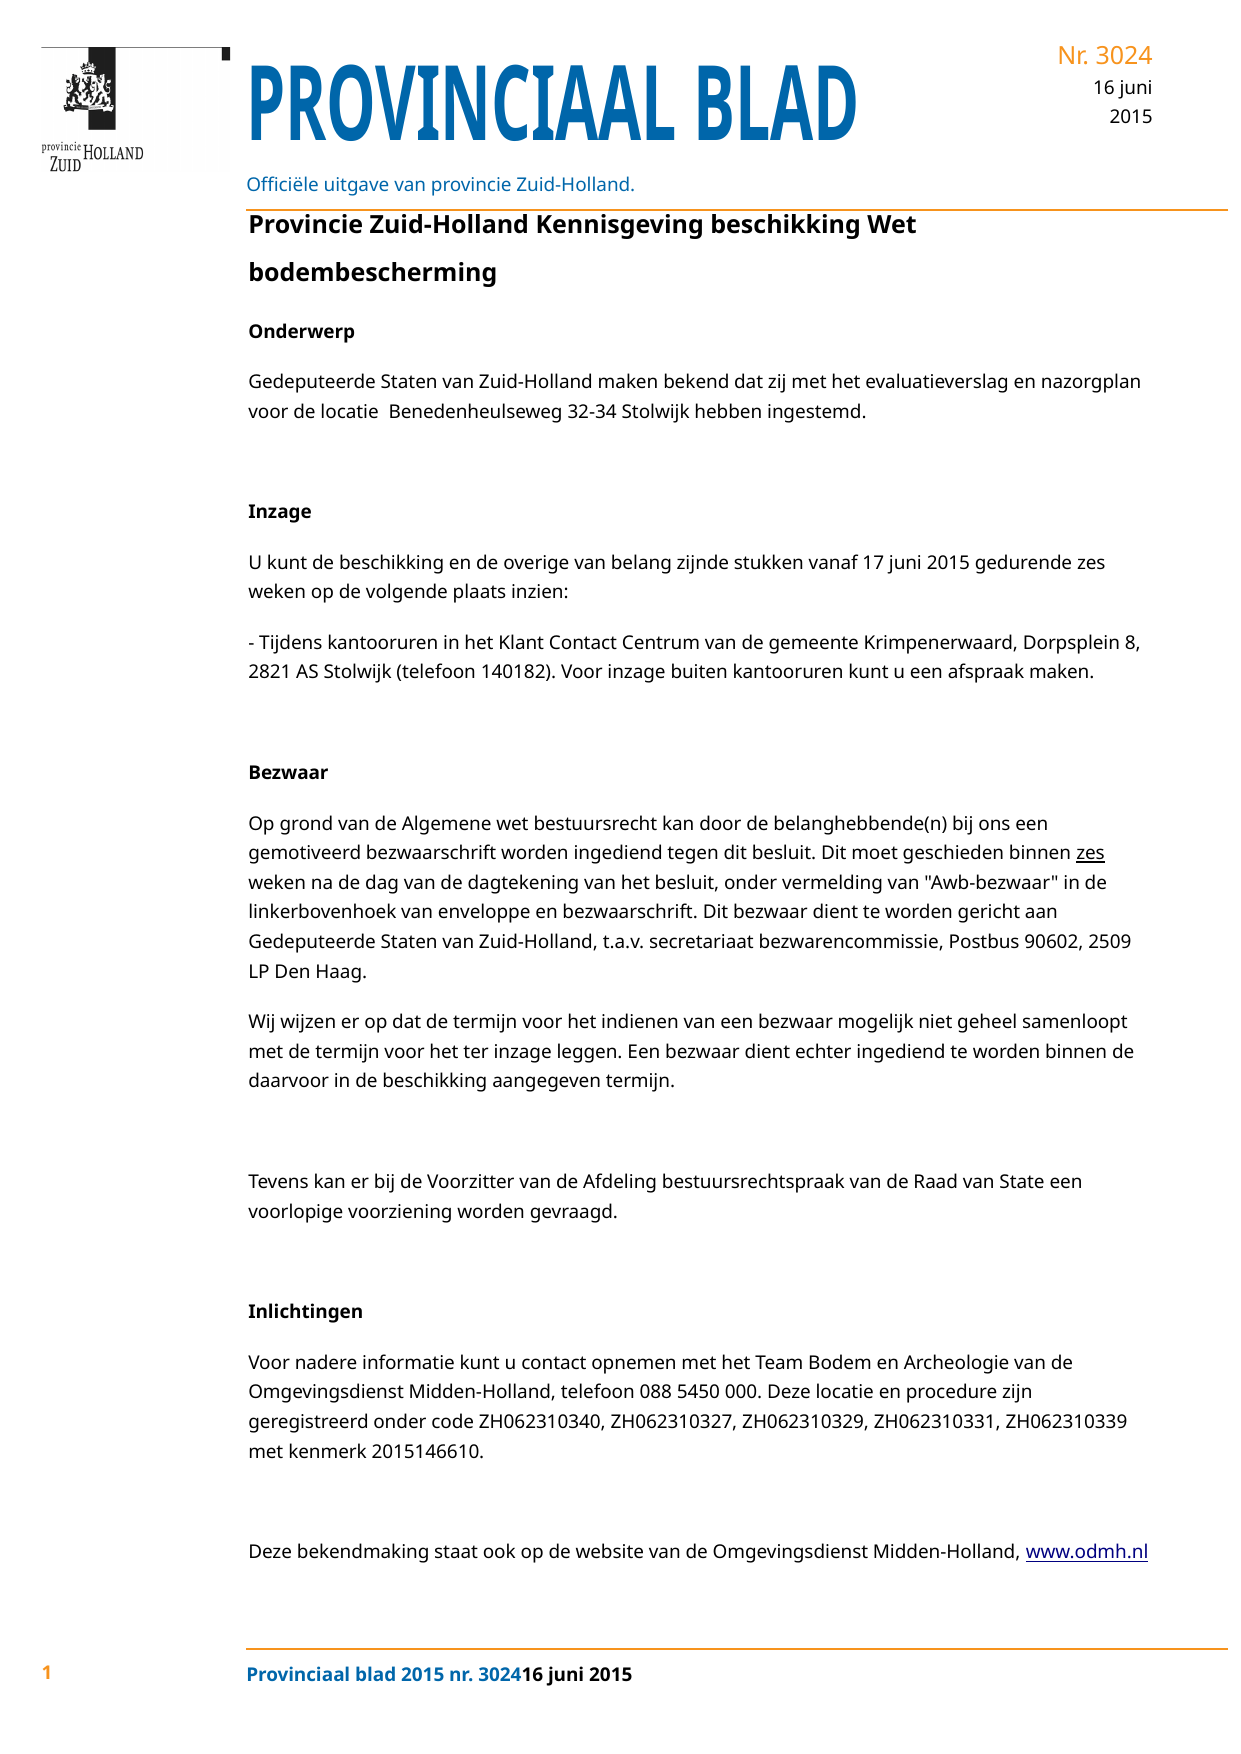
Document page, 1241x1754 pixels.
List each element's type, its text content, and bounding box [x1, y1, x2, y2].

text Gedeputeerde Staten van Zuid-Holland maken bekend dat zij met het evaluatieverslag en nazorgplan voor de locatie Benedenheulseweg 32-34 Stolwijk hebben ingestemd. [248, 368, 1152, 424]
text Inzage [248, 499, 1152, 524]
text U kunt de beschikking en de overige van belang zijnde stukken vanaf 17 juni 2015 gedurende zes weken op de volgende plaats inzien: [248, 549, 1152, 604]
text Tevens kan er bij de Voorzitter van de Afdeling bestuursrechtspraak van de Raad van State een voorlopige voorziening worden gevraagd. [248, 1168, 1152, 1224]
picture [41, 47, 231, 172]
text - Tijdens kantooruren in het Klant Contact Centrum van de gemeente Krimpenerwaard, Dorpsplein 8, 2821 AS Stolwijk (telefoon 140182). Voor inzage buiten kantooruren kunt u een afspraak maken. [248, 629, 1152, 684]
text Wij wijzen er op dat de termijn voor het indienen van een bezwaar mogelijk niet geheel samenloopt met de termijn voor het ter inzage leggen. Een bezwaar dient echter ingediend te worden binnen de daarvoor in de beschikking aangegeven termijn. [248, 1008, 1152, 1093]
text Voor nadere informatie kunt u contact opnemen met het Team Bodem en Archeologie van de Omgevingsdienst Midden-Holland, telefoon 088 5450 000. Deze locatie en procedure zijn geregistreerd onder code ZH062310340, ZH062310327, ZH062310329, ZH062310331, ZH062310339 met kenmerk 2015146610. [248, 1349, 1152, 1464]
text Inlichtingen [248, 1299, 1152, 1324]
text Op grond van de Algemene wet bestuursrecht kan door de belanghebbende(n) bij ons een gemotiveerd bezwaarschrift worden ingediend tegen dit besluit. Dit moet geschieden binnen zes weken na de dag van de dagtekening van het besluit, onder vermelding van "Awb-bezwaar" in de linkerbovenhoek van enveloppe en bezwaarschrift. Dit bezwaar dient te worden gericht aan Gedeputeerde Staten van Zuid-Holland, t.a.v. secretariaat bezwarencommissie, Postbus 90602, 2509 LP Den Haag. [248, 810, 1152, 984]
text Bezwaar [248, 759, 1152, 785]
text Onderwerp [248, 318, 1152, 344]
text Deze bekendmaking staat ook op de website van de Omgevingsdienst Midden-Holland, www.odmh.nl [248, 1539, 1152, 1564]
text Provincie Zuid-Holland Kennisgeving beschikking Wet bodembescherming [248, 211, 1152, 288]
